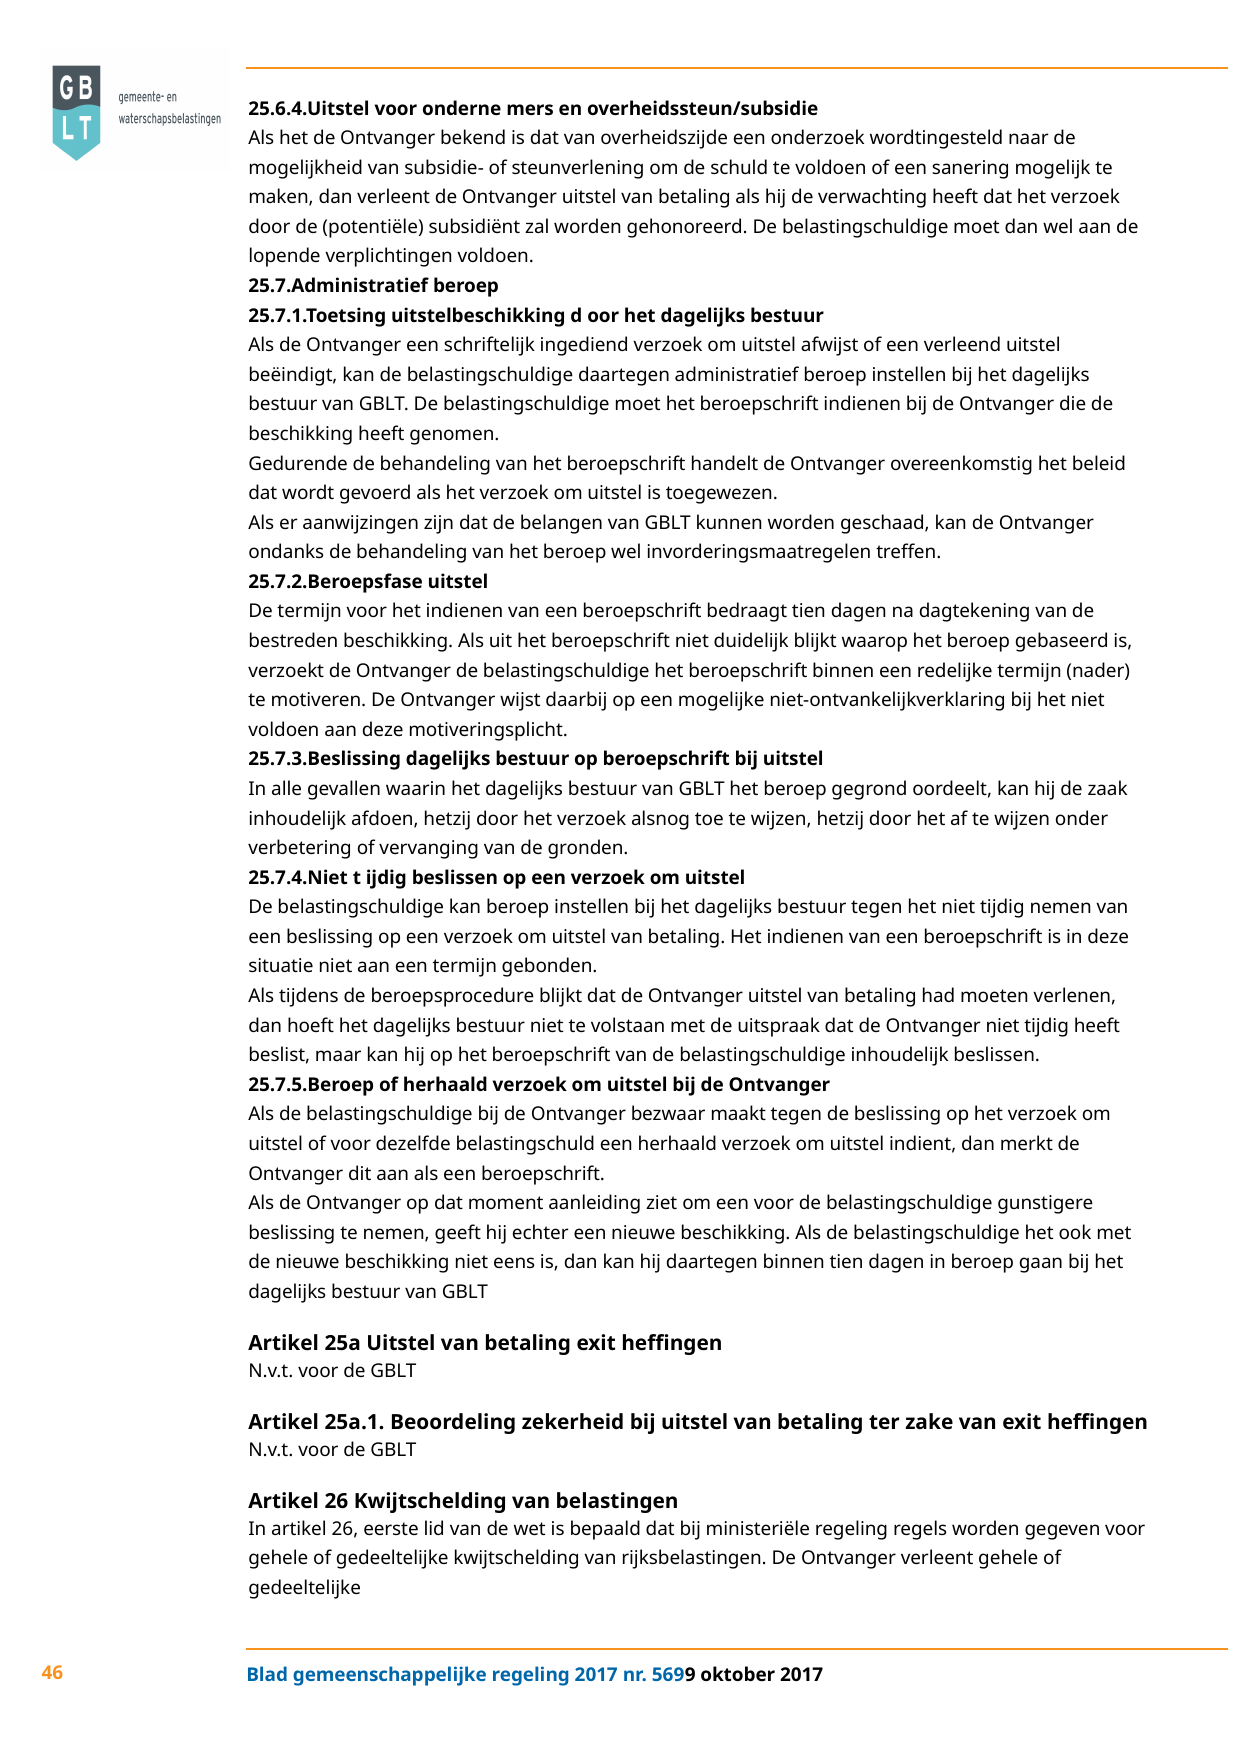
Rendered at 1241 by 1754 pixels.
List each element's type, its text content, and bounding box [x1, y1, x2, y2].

text Artikel 25a Uitstel van betaling exit heffingen [248, 1328, 1152, 1357]
text N.v.t. voor de GBLT [248, 1357, 1152, 1383]
text 25.7.5.Beroep of herhaald verzoek om uitstel bij de Ontvanger [248, 1071, 1152, 1097]
text Artikel 26 Kwijtschelding van belastingen [248, 1486, 1152, 1515]
text Als de belastingschuldige bij de Ontvanger bezwaar maakt tegen de beslissing op het verzoek om uitstel of voor dezelfde belastingschuld een herhaald verzoek om uitstel indient, dan merkt de Ontvanger dit aan als een beroepschrift. [248, 1101, 1152, 1186]
text De termijn voor het indienen van een beroepschrift bedraagt tien dagen na dagtekening van de bestreden beschikking. Als uit het beroepschrift niet duidelijk blijkt waarop het beroep gebaseerd is, verzoekt de Ontvanger de belastingschuldige het beroepschrift binnen een redelijke termijn (nader) te motiveren. De Ontvanger wijst daarbij op een mogelijke niet-ontvankelijkverklaring bij het niet voldoen aan deze motiveringsplicht. [248, 598, 1152, 742]
text Als de Ontvanger op dat moment aanleiding ziet om een voor de belastingschuldige gunstigere beslissing te nemen, geeft hij echter een nieuwe beschikking. Als de belastingschuldige het ook met de nieuwe beschikking niet eens is, dan kan hij daartegen binnen tien dagen in beroep gaan bij het dagelijks bestuur van GBLT [248, 1189, 1152, 1304]
text 25.7.4.Niet t ijdig beslissen op een verzoek om uitstel [248, 864, 1152, 890]
text 25.7.3.Beslissing dagelijks bestuur op beroepschrift bij uitstel [248, 746, 1152, 771]
text 25.7.1.Toetsing uitstelbeschikking d oor het dagelijks bestuur [248, 302, 1152, 328]
text In alle gevallen waarin het dagelijks bestuur van GBLT het beroep gegrond oordeelt, kan hij de zaak inhoudelijk afdoen, hetzij door het verzoek alsnog toe te wijzen, hetzij door het af te wijzen onder verbetering of vervanging van de gronden. [248, 775, 1152, 860]
text In artikel 26, eerste lid van de wet is bepaald dat bij ministeriële regeling regels worden gegeven voor gehele of gedeeltelijke kwijtschelding van rijksbelastingen. De Ontvanger verleent gehele of gedeeltelijke [248, 1515, 1152, 1599]
text 25.6.4.Uitstel voor onderne mers en overheidssteun/subsidie [248, 95, 1152, 121]
text 25.7.2.Beroepsfase uitstel [248, 568, 1152, 594]
text De belastingschuldige kan beroep instellen bij het dagelijks bestuur tegen het niet tijdig nemen van een beslissing op een verzoek om uitstel van betaling. Het indienen van een beroepschrift is in deze situatie niet aan een termijn gebonden. [248, 893, 1152, 978]
text 25.7.Administratief beroep [248, 272, 1152, 298]
text Artikel 25a.1. Beoordeling zekerheid bij uitstel van betaling ter zake van exit heffingen [248, 1407, 1152, 1436]
text Als tijdens de beroepsprocedure blijkt dat de Ontvanger uitstel van betaling had moeten verlenen, dan hoeft het dagelijks bestuur niet te volstaan met de uitspraak dat de Ontvanger niet tijdig heeft beslist, maar kan hij op het beroepschrift van de belastingschuldige inhoudelijk beslissen. [248, 982, 1152, 1067]
picture [41, 47, 231, 172]
text Gedurende de behandeling van het beroepschrift handelt de Ontvanger overeenkomstig het beleid dat wordt gevoerd als het verzoek om uitstel is toegewezen. [248, 450, 1152, 505]
text N.v.t. voor de GBLT [248, 1436, 1152, 1462]
text Als het de Ontvanger bekend is dat van overheidszijde een onderzoek wordtingesteld naar de mogelijkheid van subsidie- of steunverlening om de schuld te voldoen of een sanering mogelijk te maken, dan verleent de Ontvanger uitstel van betaling als hij de verwachting heeft dat het verzoek door de (potentiële) subsidiënt zal worden gehonoreerd. De belastingschuldige moet dan wel aan de lopende verplichtingen voldoen. [248, 124, 1152, 268]
text Als er aanwijzingen zijn dat de belangen van GBLT kunnen worden geschaad, kan de Ontvanger ondanks de behandeling van het beroep wel invorderingsmaatregelen treffen. [248, 509, 1152, 564]
text Als de Ontvanger een schriftelijk ingediend verzoek om uitstel afwijst of een verleend uitstel beëindigt, kan de belastingschuldige daartegen administratief beroep instellen bij het dagelijks bestuur van GBLT. De belastingschuldige moet het beroepschrift indienen bij de Ontvanger die de beschikking heeft genomen. [248, 331, 1152, 446]
